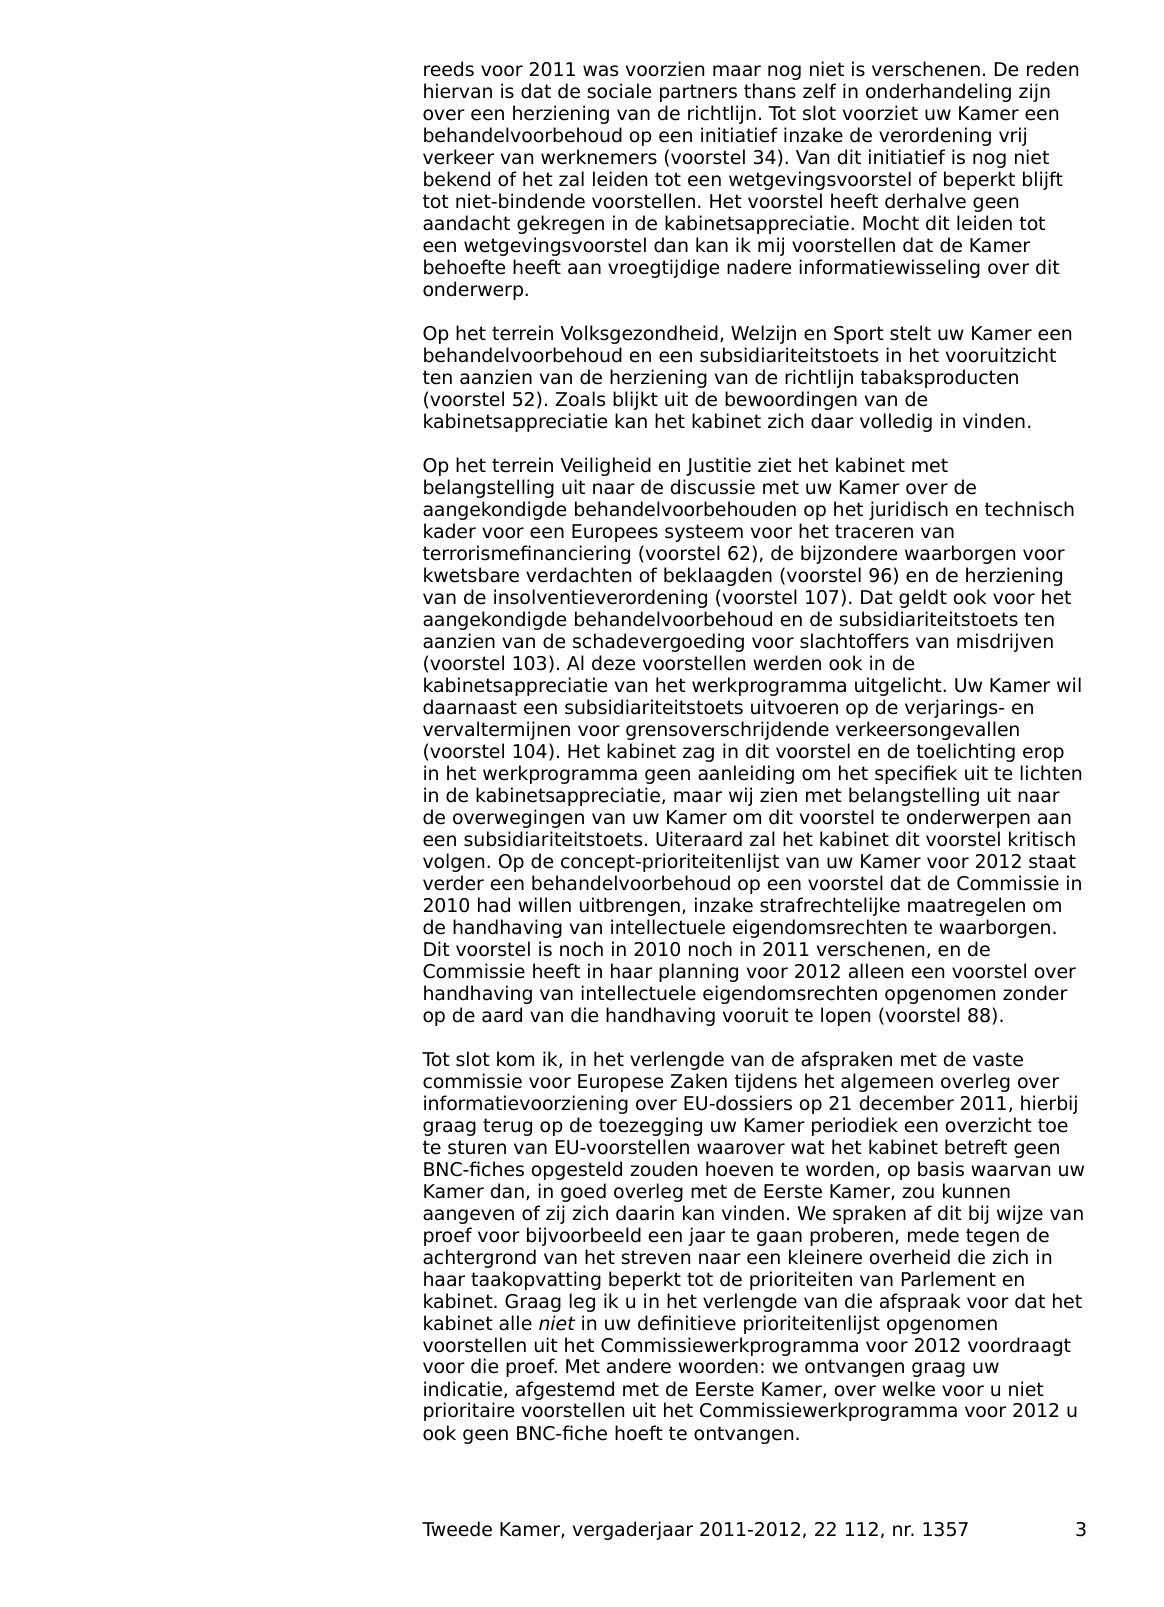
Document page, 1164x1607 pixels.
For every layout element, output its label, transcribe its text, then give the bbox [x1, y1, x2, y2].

text Op het terrein Veiligheid en Justitie ziet het kabinet met belangstelling uit naar de discussie met uw Kamer over de aangekondigde behandelvoorbehouden op het juridisch en technisch kader voor een Europees systeem voor het traceren van terrorismefinanciering (voorstel 62), de bijzondere waarborgen voor kwetsbare verdachten of beklaagden (voorstel 96) en de herziening van de insolventieverordening (voorstel 107). Dat geldt ook voor het aangekondigde behandelvoorbehoud en de subsidiariteitstoets ten aanzien van de schadevergoeding voor slachtoffers van misdrijven (voorstel 103). Al deze voorstellen werden ook in de kabinetsappreciatie van het werkprogramma uitgelicht. Uw Kamer wil daarnaast een subsidiariteitstoets uitvoeren op de verjarings- en vervaltermijnen voor grensoverschrijdende verkeersongevallen (voorstel 104). Het kabinet zag in dit voorstel en de toelichting erop in het werkprogramma geen aanleiding om het specifiek uit te lichten in de kabinetsappreciatie, maar wij zien met belangstelling uit naar de overwegingen van uw Kamer om dit voorstel te onderwerpen aan een subsidiariteitstoets. Uiteraard zal het kabinet dit voorstel kritisch volgen. Op de concept-prioriteitenlijst van uw Kamer voor 2012 staat verder een behandelvoorbehoud op een voorstel dat de Commissie in 2010 had willen uitbrengen, inzake strafrechtelijke maatregelen om de handhaving van intellectuele eigendomsrechten te waarborgen. Dit voorstel is noch in 2010 noch in 2011 verschenen, en de Commissie heeft in haar planning voor 2012 alleen een voorstel over handhaving van intellectuele eigendomsrechten opgenomen zonder op de aard van die handhaving vooruit te lopen (voorstel 88). [422, 455, 1087, 1027]
text Op het terrein Volksgezondheid, Welzijn en Sport stelt uw Kamer een behandelvoorbehoud en een subsidiariteitstoets in het vooruitzicht ten aanzien van de herziening van de richtlijn tabaksproducten (voorstel 52). Zoals blijkt uit de bewoordingen van de kabinetsappreciatie kan het kabinet zich daar volledig in vinden. [422, 323, 1087, 433]
text Tot slot kom ik, in het verlengde van de afspraken met de vaste commissie voor Europese Zaken tijdens het algemeen overleg over informatievoorziening over EU-dossiers op 21 december 2011, hierbij graag terug op de toezegging uw Kamer periodiek een overzicht toe te sturen van EU-voorstellen waarover wat het kabinet betreft geen BNC-fiches opgesteld zouden hoeven te worden, op basis waarvan uw Kamer dan, in goed overleg met de Eerste Kamer, zou kunnen aangeven of zij zich daarin kan vinden. We spraken af dit bij wijze van proef voor bijvoorbeeld een jaar te gaan proberen, mede tegen de achtergrond van het streven naar een kleinere overheid die zich in haar taakopvatting beperkt tot de prioriteiten van Parlement en kabinet. Graag leg ik u in het verlengde van die afspraak voor dat het kabinet alle niet in uw definitieve prioriteitenlijst opgenomen voorstellen uit het Commissiewerkprogramma voor 2012 voordraagt voor die proef. Met andere woorden: we ontvangen graag uw indicatie, afgestemd met de Eerste Kamer, over welke voor u niet prioritaire voorstellen uit het Commissiewerkprogramma voor 2012 u ook geen BNC-fiche hoeft te ontvangen. [422, 1049, 1087, 1444]
text reeds voor 2011 was voorzien maar nog niet is verschenen. De reden hiervan is dat de sociale partners thans zelf in onderhandeling zijn over een herziening van de richtlijn. Tot slot voorziet uw Kamer een behandelvoorbehoud op een initiatief inzake de verordening vrij verkeer van werknemers (voorstel 34). Van dit initiatief is nog niet bekend of het zal leiden tot een wetgevingsvoorstel of beperkt blijft tot niet-bindende voorstellen. Het voorstel heeft derhalve geen aandacht gekregen in de kabinetsappreciatie. Mocht dit leiden tot een wetgevingsvoorstel dan kan ik mij voorstellen dat de Kamer behoefte heeft aan vroegtijdige nadere informatiewisseling over dit onderwerp. [422, 59, 1087, 301]
